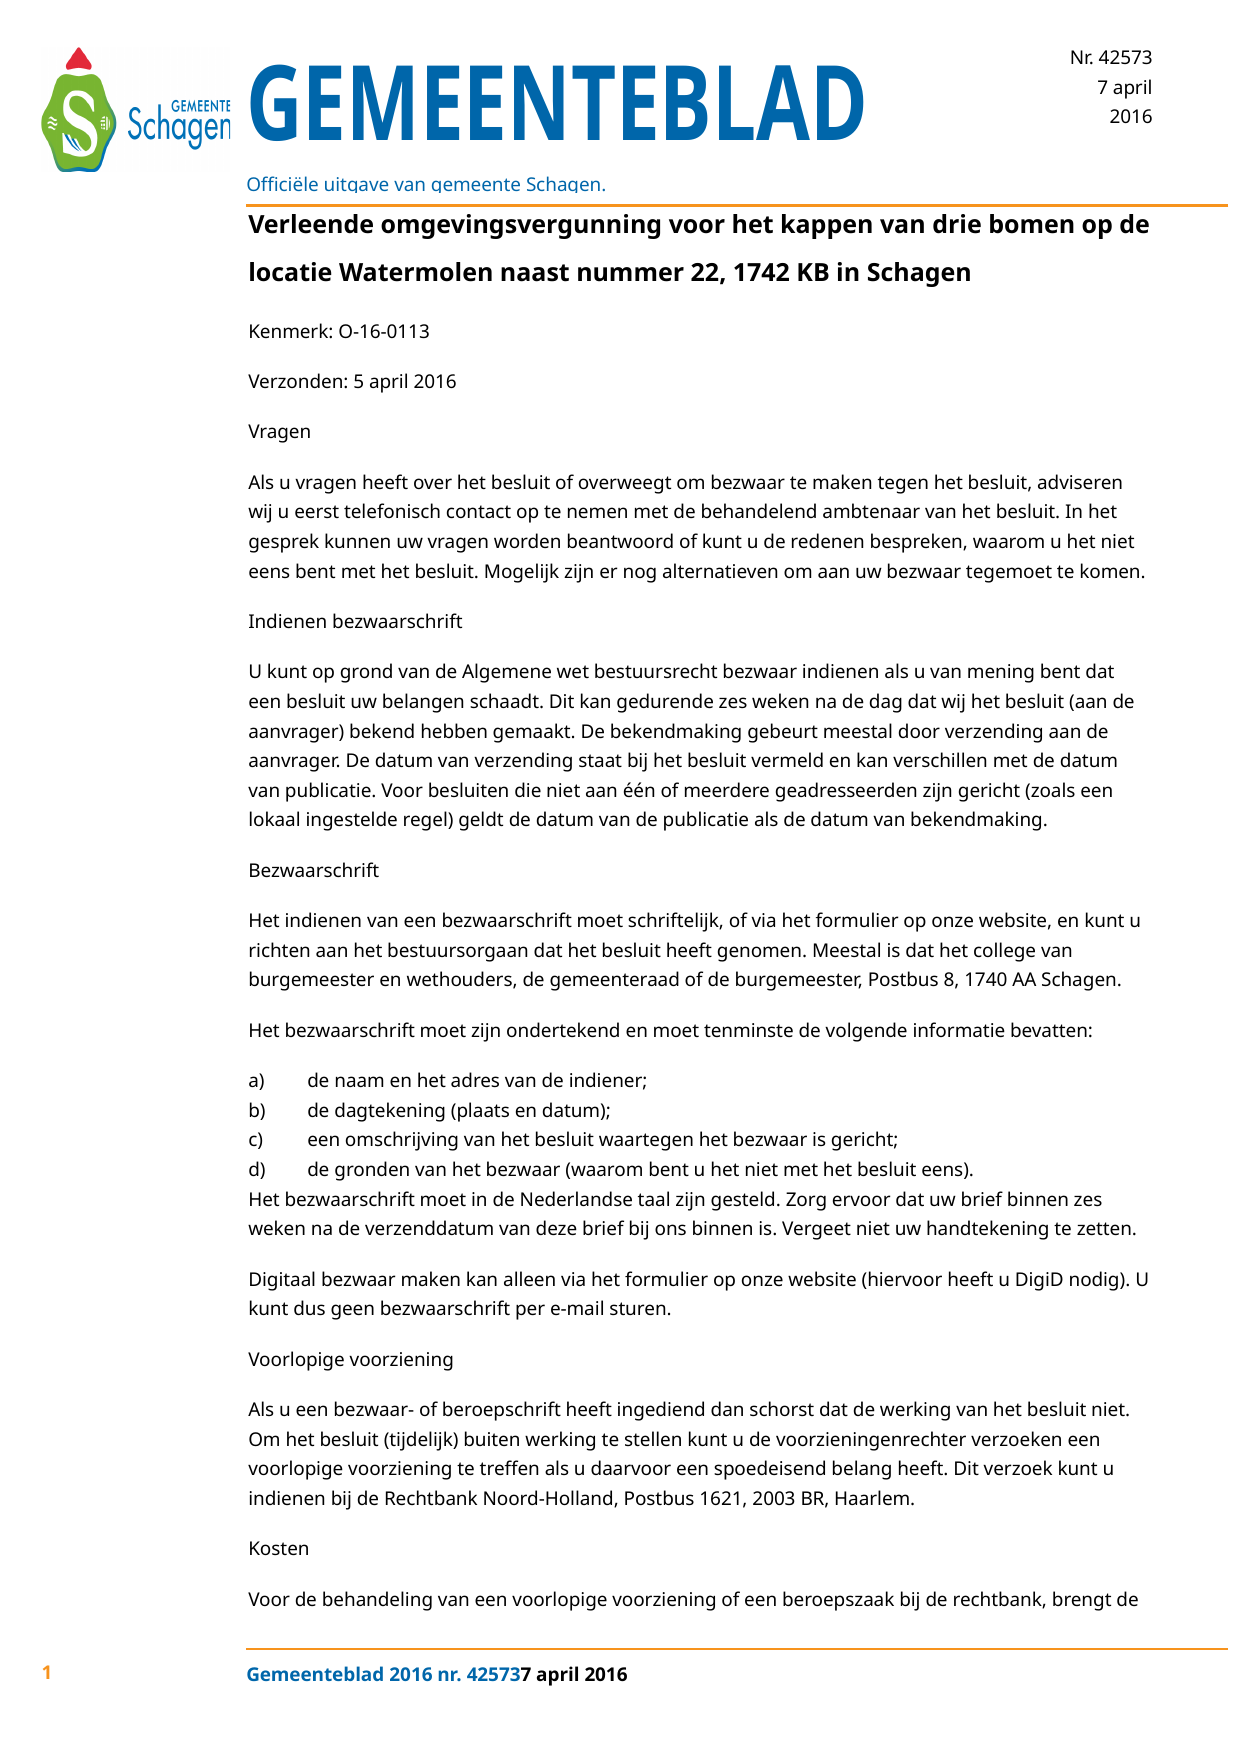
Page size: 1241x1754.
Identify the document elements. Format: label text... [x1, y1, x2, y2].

text Voor de behandeling van een voorlopige voorziening of een beroepszaak bij de rechtbank, brengt de [248, 1586, 1152, 1612]
list de dagtekening (plaats en datum); [248, 1097, 1152, 1123]
text Kosten [248, 1535, 1152, 1561]
list de gronden van het bezwaar (waarom bent u het niet met het besluit eens). [248, 1156, 1152, 1182]
text Voorlopige voorziening [248, 1346, 1152, 1372]
text Bezwaarschrift [248, 857, 1152, 883]
text U kunt op grond van de Algemene wet bestuursrecht bezwaar indienen als u van mening bent dat een besluit uw belangen schaadt. Dit kan gedurende zes weken na de dag dat wij het besluit (aan de aanvrager) bekend hebben gemaakt. De bekendmaking gebeurt meestal door verzending aan de aanvrager. De datum van verzending staat bij het besluit vermeld en kan verschillen met de datum van publicatie. Voor besluiten die niet aan één of meerdere geadresseerden zijn gericht (zoals een lokaal ingestelde regel) geldt de datum van de publicatie als de datum van bekendmaking. [248, 659, 1152, 832]
text Verleende omgevingsvergunning voor het kappen van drie bomen op de locatie Watermolen naast nummer 22, 1742 KB in Schagen [248, 207, 1152, 288]
text Het bezwaarschrift moet zijn ondertekend en moet tenminste de volgende informatie bevatten: [248, 1017, 1152, 1043]
text Het bezwaarschrift moet in de Nederlandse taal zijn gesteld. Zorg ervoor dat uw brief binnen zes weken na de verzenddatum van deze brief bij ons binnen is. Vergeet niet uw handtekening te zetten. [248, 1186, 1152, 1241]
picture [41, 47, 231, 172]
text Vragen [248, 419, 1152, 444]
list een omschrijving van het besluit waartegen het bezwaar is gericht; [248, 1127, 1152, 1152]
text Het indienen van een bezwaarschrift moet schriftelijk, of via het formulier op onze website, en kunt u richten aan het bestuursorgaan dat het besluit heeft genomen. Meestal is dat het college van burgemeester en wethouders, de gemeenteraad of de burgemeester, Postbus 8, 1740 AA Schagen. [248, 907, 1152, 992]
text Indienen bezwaarschrift [248, 608, 1152, 634]
text Verzonden: 5 april 2016 [248, 368, 1152, 394]
text Kenmerk: O-16-0113 [248, 318, 1152, 344]
list de naam en het adres van de indiener; [248, 1067, 1152, 1093]
text Als u een bezwaar- of beroepschrift heeft ingediend dan schorst dat de werking van het besluit niet. Om het besluit (tijdelijk) buiten werking te stellen kunt u de voorzieningenrechter verzoeken een voorlopige voorziening te treffen als u daarvoor een spoedeisend belang heeft. Dit verzoek kunt u indienen bij de Rechtbank Noord-Holland, Postbus 1621, 2003 BR, Haarlem. [248, 1396, 1152, 1511]
text Digitaal bezwaar maken kan alleen via het formulier op onze website (hiervoor heeft u DigiD nodig). U kunt dus geen bezwaarschrift per e-mail sturen. [248, 1266, 1152, 1321]
text Als u vragen heeft over het besluit of overweegt om bezwaar te maken tegen het besluit, adviseren wij u eerst telefonisch contact op te nemen met de behandelend ambtenaar van het besluit. In het gesprek kunnen uw vragen worden beantwoord of kunt u de redenen bespreken, waarom u het niet eens bent met het besluit. Mogelijk zijn er nog alternatieven om aan uw bezwaar tegemoet te komen. [248, 469, 1152, 584]
